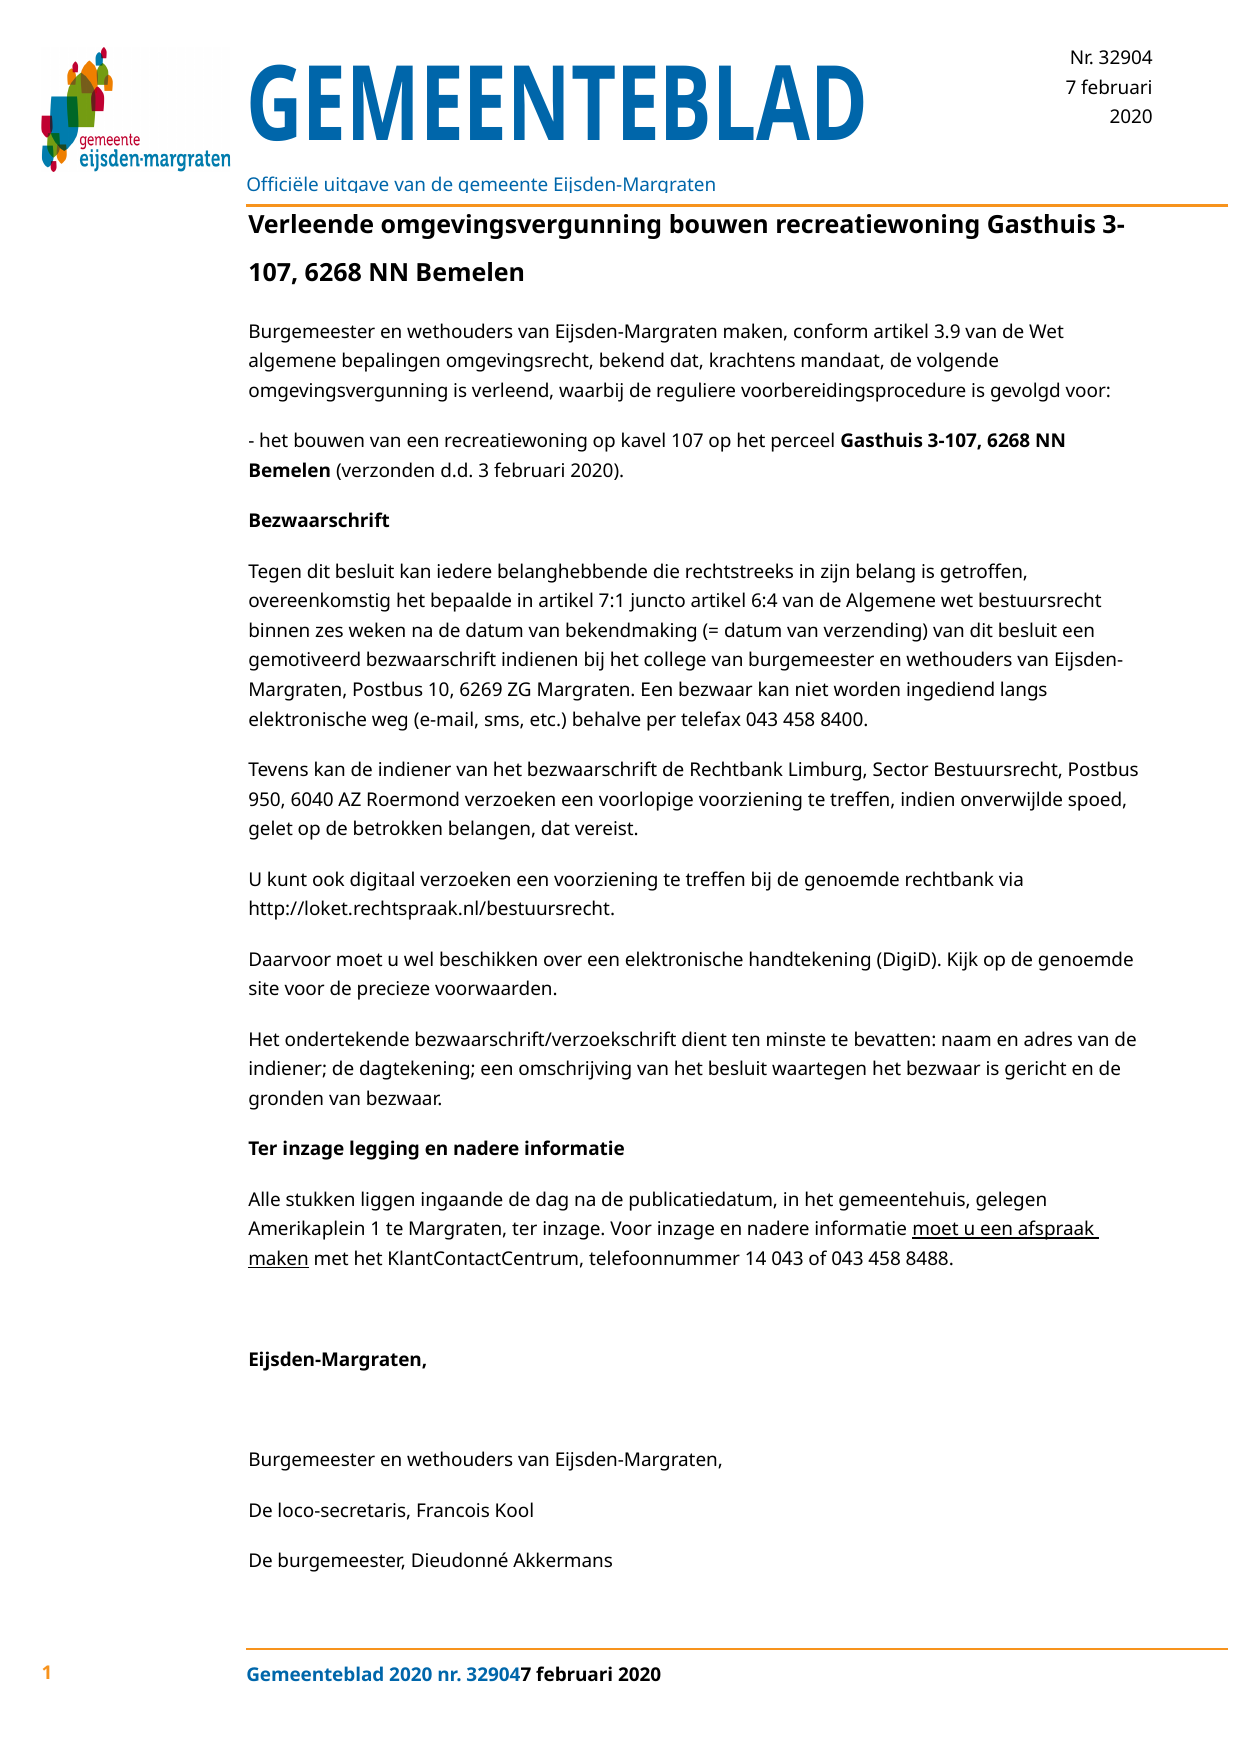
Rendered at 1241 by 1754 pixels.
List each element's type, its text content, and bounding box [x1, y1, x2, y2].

text Tevens kan de indiener van het bezwaarschrift de Rechtbank Limburg, Sector Bestuursrecht, Postbus 950, 6040 AZ Roermond verzoeken een voorlopige voorziening te treffen, indien onverwijlde spoed, gelet op de betrokken belangen, dat vereist. [248, 756, 1152, 841]
text Het ondertekende bezwaarschrift/verzoekschrift dient ten minste te bevatten: naam en adres van de indiener; de dagtekening; een omschrijving van het besluit waartegen het bezwaar is gericht en de gronden van bezwaar. [248, 1026, 1152, 1111]
text De loco-secretaris, Francois Kool [248, 1497, 1152, 1523]
text Bezwaarschrift [248, 507, 1152, 533]
text Ter inzage legging en nadere informatie [248, 1135, 1152, 1161]
text - het bouwen van een recreatiewoning op kavel 107 op het perceel Gasthuis 3-107, 6268 NN Bemelen (verzonden d.d. 3 februari 2020). [248, 427, 1152, 483]
text Tegen dit besluit kan iedere belanghebbende die rechtstreeks in zijn belang is getroffen, overeenkomstig het bepaalde in artikel 7:1 juncto artikel 6:4 van de Algemene wet bestuursrecht binnen zes weken na de datum van bekendmaking (= datum van verzending) van dit besluit een gemotiveerd bezwaarschrift indienen bij het college van burgemeester en wethouders van Eijsden-Margraten, Postbus 10, 6269 ZG Margraten. Een bezwaar kan niet worden ingediend langs elektronische weg (e-mail, sms, etc.) behalve per telefax 043 458 8400. [248, 558, 1152, 732]
text Burgemeester en wethouders van Eijsden-Margraten maken, conform artikel 3.9 van de Wet algemene bepalingen omgevingsrecht, bekend dat, krachtens mandaat, de volgende omgevingsvergunning is verleend, waarbij de reguliere voorbereidingsprocedure is gevolgd voor: [248, 318, 1152, 403]
text Burgemeester en wethouders van Eijsden-Margraten, [248, 1447, 1152, 1472]
text De burgemeester, Dieudonné Akkermans [248, 1547, 1152, 1573]
text Daarvoor moet u wel beschikken over een elektronische handtekening (DigiD). Kijk op de genoemde site voor de precieze voorwaarden. [248, 946, 1152, 1001]
text U kunt ook digitaal verzoeken een voorziening te treffen bij de genoemde rechtbank via http://loket.rechtspraak.nl/bestuursrecht. [248, 866, 1152, 921]
text Verleende omgevingsvergunning bouwen recreatiewoning Gasthuis 3-107, 6268 NN Bemelen [248, 207, 1152, 288]
text Eijsden-Margraten, [248, 1346, 1152, 1372]
picture [41, 47, 231, 172]
text Alle stukken liggen ingaande de dag na de publicatiedatum, in het gemeentehuis, gelegen Amerikaplein 1 te Margraten, ter inzage. Voor inzage en nadere informatie moet u een afspraak maken met het KlantContactCentrum, telefoonnummer 14 043 of 043 458 8488. [248, 1186, 1152, 1271]
